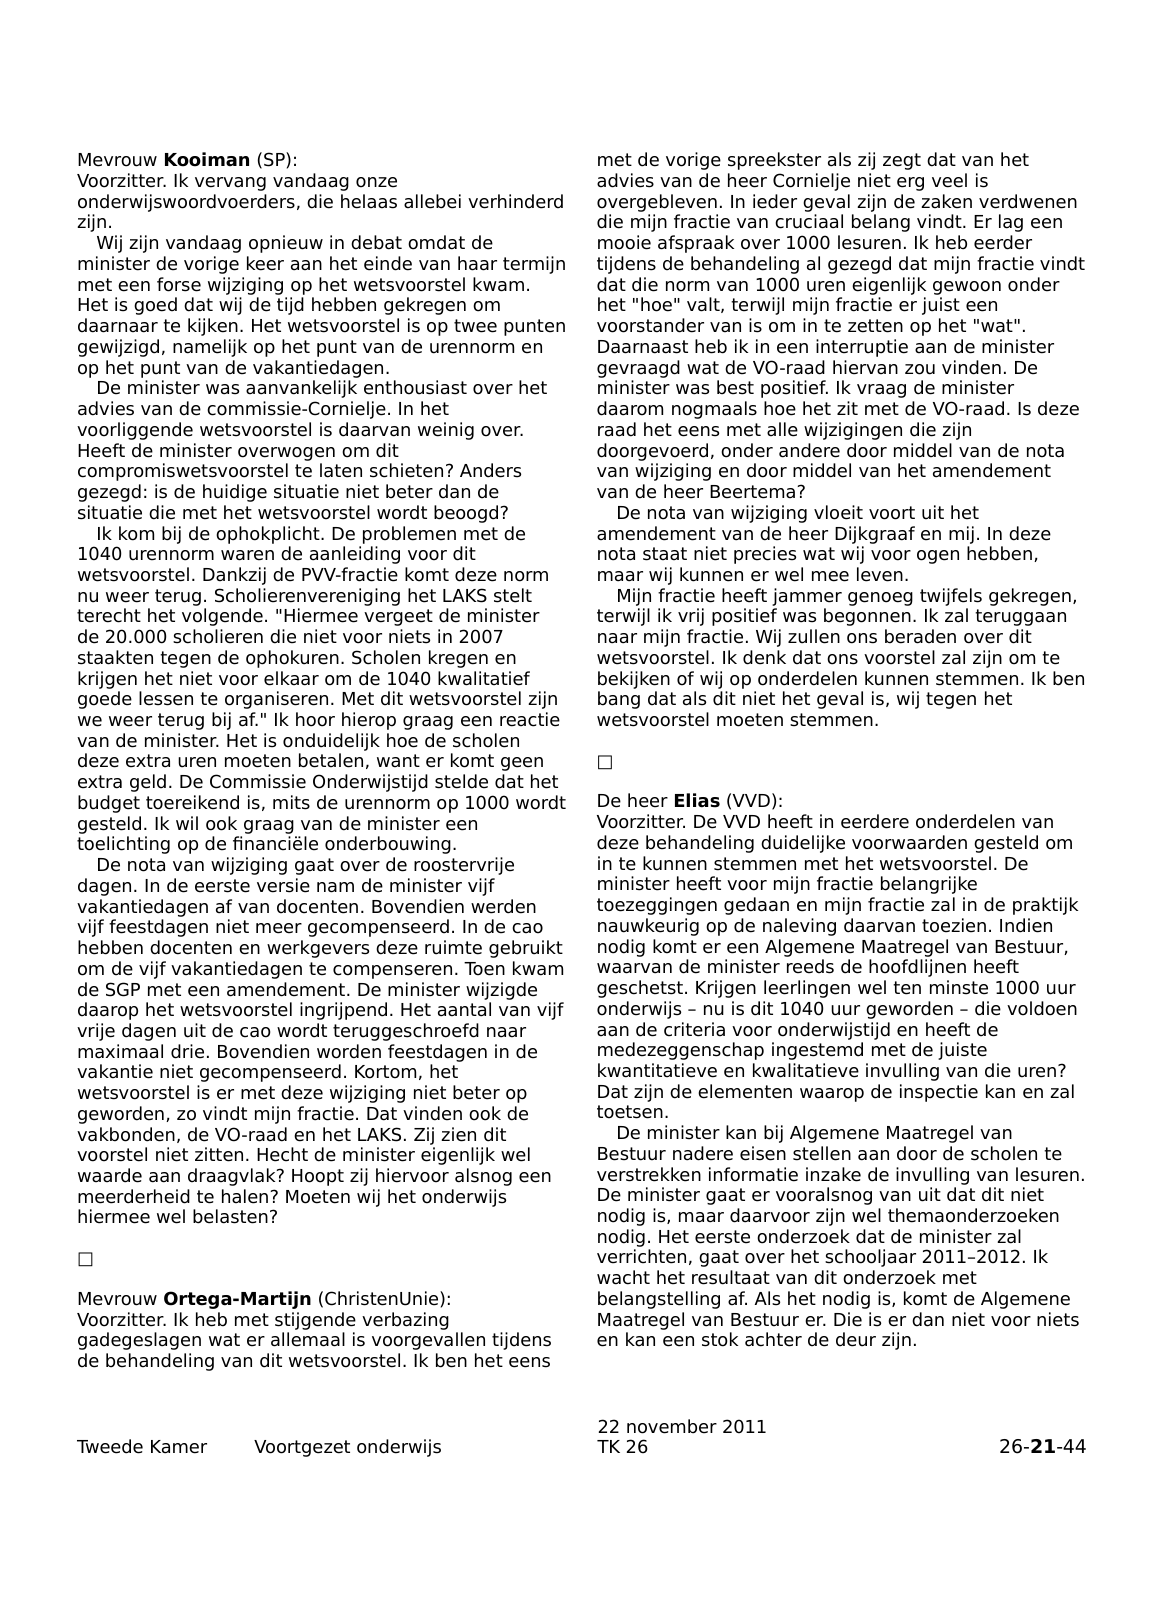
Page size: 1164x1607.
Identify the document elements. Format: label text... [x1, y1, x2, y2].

text Mevrouw Kooiman (SP): [77, 150, 567, 171]
text □ [596, 751, 1087, 771]
text De minister kan bij Algemene Maatregel van Bestuur nadere eisen stellen aan door de scholen te verstrekken informatie inzake de invulling van lesuren. De minister gaat er vooralsnog van uit dat dit niet nodig is, maar daarvoor zijn wel themaonderzoeken nodig. Het eerste onderzoek dat de minister zal verrichten, gaat over het schooljaar 2011–2012. Ik wacht het resultaat van dit onderzoek met belangstelling af. Als het nodig is, komt de Algemene Maatregel van Bestuur er. Die is er dan niet voor niets en kan een stok achter de deur zijn. [596, 1123, 1087, 1351]
text Mijn fractie heeft jammer genoeg twijfels gekregen, terwijl ik vrij positief was begonnen. Ik zal teruggaan naar mijn fractie. Wij zullen ons beraden over dit wetsvoorstel. Ik denk dat ons voorstel zal zijn om te bekijken of wij op onderdelen kunnen stemmen. Ik ben bang dat als dit niet het geval is, wij tegen het wetsvoorstel moeten stemmen. [596, 586, 1087, 731]
text De nota van wijziging vloeit voort uit het amendement van de heer Dijkgraaf en mij. In deze nota staat niet precies wat wij voor ogen hebben, maar wij kunnen er wel mee leven. [596, 503, 1087, 586]
text Voorzitter. Ik heb met stijgende verbazing gadegeslagen wat er allemaal is voorgevallen tijdens de behandeling van dit wetsvoorstel. Ik ben het eens [77, 1309, 567, 1372]
text Wij zijn vandaag opnieuw in debat omdat de minister de vorige keer aan het einde van haar termijn met een forse wijziging op het wetsvoorstel kwam. Het is goed dat wij de tijd hebben gekregen om daarnaar te kijken. Het wetsvoorstel is op twee punten gewijzigd, namelijk op het punt van de urennorm en op het punt van de vakantiedagen. [77, 233, 567, 378]
text De heer Elias (VVD): [596, 791, 1087, 812]
text met de vorige spreekster als zij zegt dat van het advies van de heer Cornielje niet erg veel is overgebleven. In ieder geval zijn de zaken verdwenen die mijn fractie van cruciaal belang vindt. Er lag een mooie afspraak over 1000 lesuren. Ik heb eerder tijdens de behandeling al gezegd dat mijn fractie vindt dat die norm van 1000 uren eigenlijk gewoon onder het "hoe" valt, terwijl mijn fractie er juist een voorstander van is om in te zetten op het "wat". Daarnaast heb ik in een interruptie aan de minister gevraagd wat de VO-raad hiervan zou vinden. De minister was best positief. Ik vraag de minister daarom nogmaals hoe het zit met de VO-raad. Is deze raad het eens met alle wijzigingen die zijn doorgevoerd, onder andere door middel van de nota van wijziging en door middel van het amendement van de heer Beertema? [596, 150, 1087, 503]
text Mevrouw Ortega-Martijn (ChristenUnie): [77, 1289, 567, 1309]
text □ [77, 1248, 567, 1269]
text Ik kom bij de ophokplicht. De problemen met de 1040 urennorm waren de aanleiding voor dit wetsvoorstel. Dankzij de PVV-fractie komt deze norm nu weer terug. Scholierenvereniging het LAKS stelt terecht het volgende. "Hiermee vergeet de minister de 20.000 scholieren die niet voor niets in 2007 staakten tegen de ophokuren. Scholen kregen en krijgen het niet voor elkaar om de 1040 kwalitatief goede lessen te organiseren. Met dit wetsvoorstel zijn we weer terug bij af." Ik hoor hierop graag een reactie van de minister. Het is onduidelijk hoe de scholen deze extra uren moeten betalen, want er komt geen extra geld. De Commissie Onderwijstijd stelde dat het budget toereikend is, mits de urennorm op 1000 wordt gesteld. Ik wil ook graag van de minister een toelichting op de financiële onderbouwing. [77, 523, 567, 855]
text De nota van wijziging gaat over de roostervrije dagen. In de eerste versie nam de minister vijf vakantiedagen af van docenten. Bovendien werden vijf feestdagen niet meer gecompenseerd. In de cao hebben docenten en werkgevers deze ruimte gebruikt om de vijf vakantiedagen te compenseren. Toen kwam de SGP met een amendement. De minister wijzigde daarop het wetsvoorstel ingrijpend. Het aantal van vijf vrije dagen uit de cao wordt teruggeschroefd naar maximaal drie. Bovendien worden feestdagen in de vakantie niet gecompenseerd. Kortom, het wetsvoorstel is er met deze wijziging niet beter op geworden, zo vindt mijn fractie. Dat vinden ook de vakbonden, de VO-raad en het LAKS. Zij zien dit voorstel niet zitten. Hecht de minister eigenlijk wel waarde aan draagvlak? Hoopt zij hiervoor alsnog een meerderheid te halen? Moeten wij het onderwijs hiermee wel belasten? [77, 855, 567, 1228]
text Voorzitter. Ik vervang vandaag onze onderwijswoordvoerders, die helaas allebei verhinderd zijn. [77, 171, 567, 233]
text Voorzitter. De VVD heeft in eerdere onderdelen van deze behandeling duidelijke voorwaarden gesteld om in te kunnen stemmen met het wetsvoorstel. De minister heeft voor mijn fractie belangrijke toezeggingen gedaan en mijn fractie zal in de praktijk nauwkeurig op de naleving daarvan toezien. Indien nodig komt er een Algemene Maatregel van Bestuur, waarvan de minister reeds de hoofdlijnen heeft geschetst. Krijgen leerlingen wel ten minste 1000 uur onderwijs – nu is dit 1040 uur geworden – die voldoen aan de criteria voor onderwijstijd en heeft de medezeggenschap ingestemd met de juiste kwantitatieve en kwalitatieve invulling van die uren? Dat zijn de elementen waarop de inspectie kan en zal toetsen. [596, 812, 1087, 1123]
text De minister was aanvankelijk enthousiast over het advies van de commissie-Cornielje. In het voorliggende wetsvoorstel is daarvan weinig over. Heeft de minister overwogen om dit compromiswetsvoorstel te laten schieten? Anders gezegd: is de huidige situatie niet beter dan de situatie die met het wetsvoorstel wordt beoogd? [77, 378, 567, 523]
